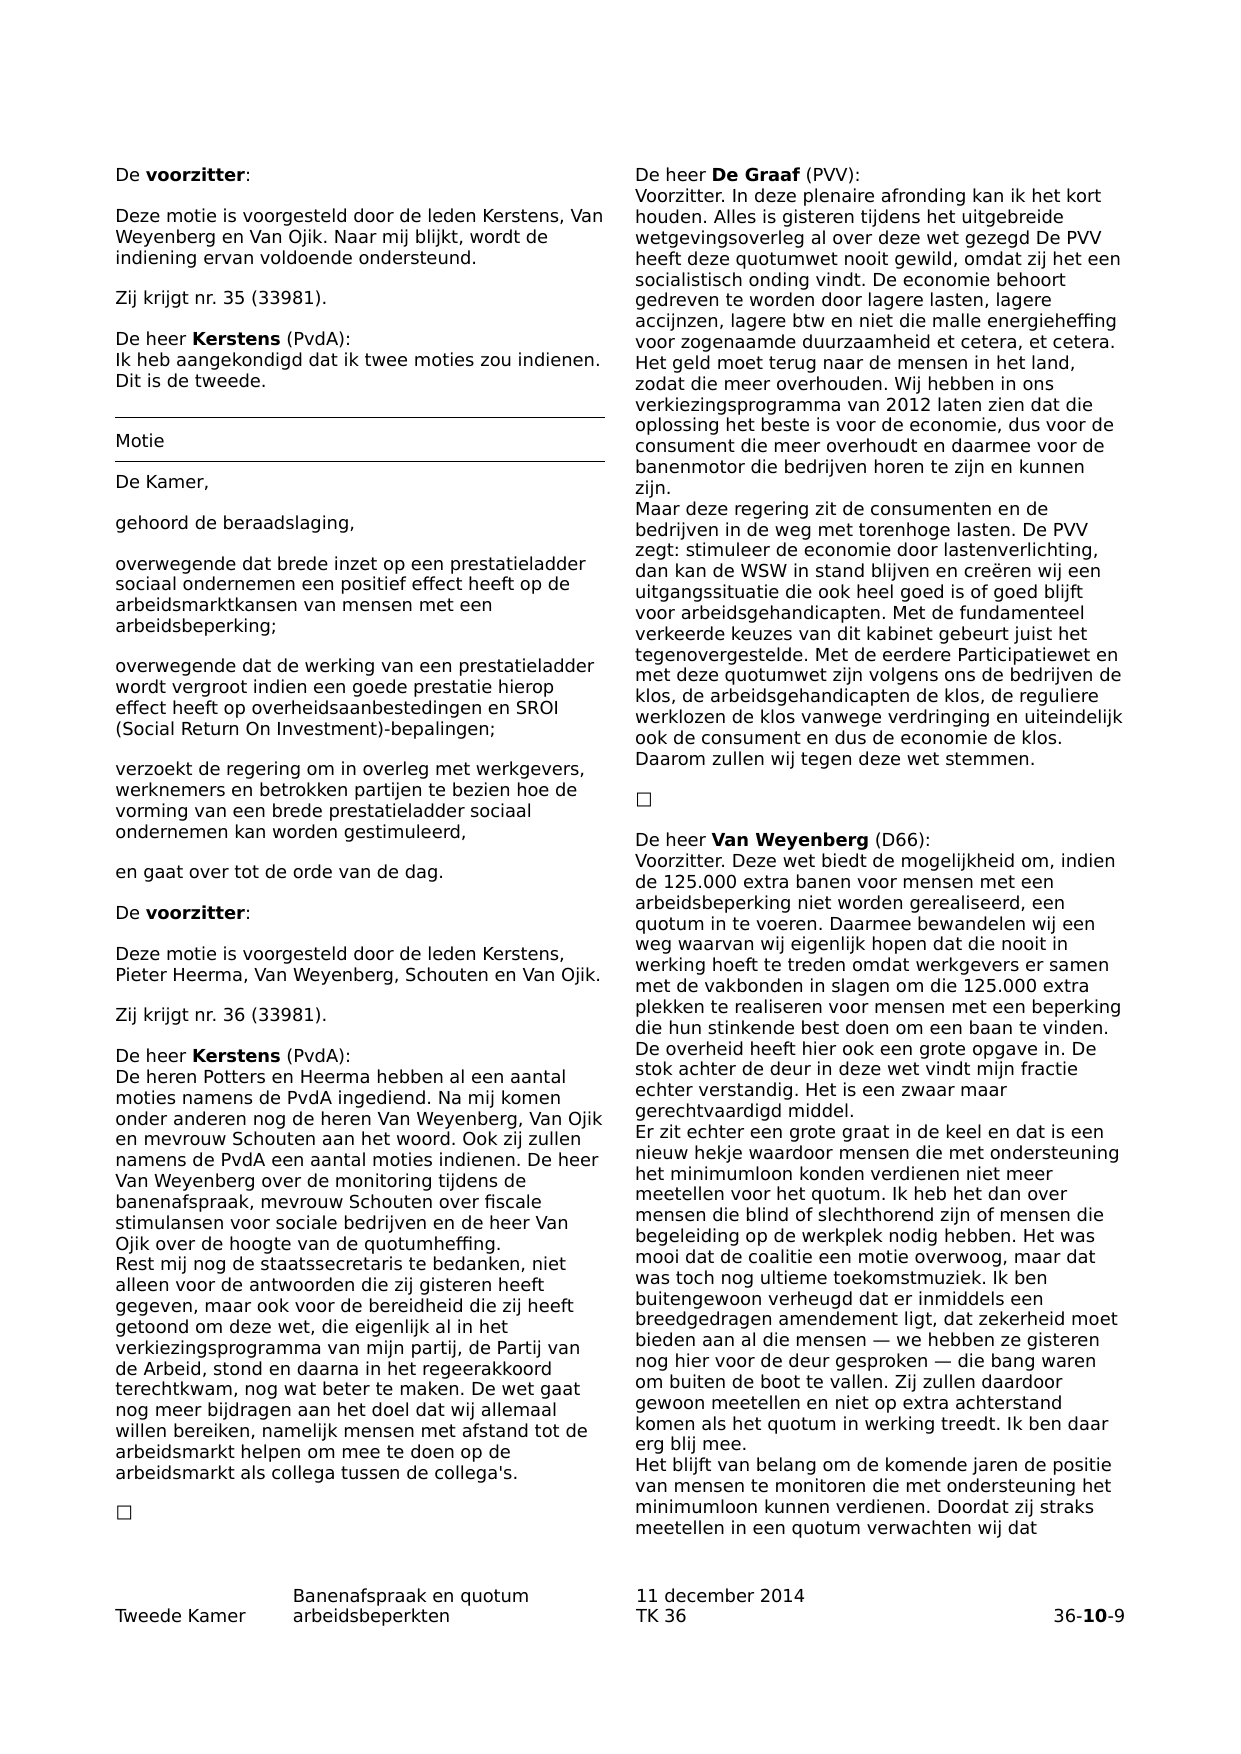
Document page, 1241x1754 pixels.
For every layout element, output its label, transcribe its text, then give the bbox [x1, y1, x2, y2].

text De voorzitter: [115, 165, 605, 186]
text Maar deze regering zit de consumenten en de bedrijven in de weg met torenhoge lasten. De PVV zegt: stimuleer de economie door lastenverlichting, dan kan de WSW in stand blijven en creëren wij een uitgangssituatie die ook heel goed is of goed blijft voor arbeidsgehandicapten. Met de fundamenteel verkeerde keuzes van dit kabinet gebeurt juist het tegenovergestelde. Met de eerdere Participatiewet en met deze quotumwet zijn volgens ons de bedrijven de klos, de arbeidsgehandicapten de klos, de reguliere werklozen de klos vanwege verdringing en uiteindelijk ook de consument en dus de economie de klos. Daarom zullen wij tegen deze wet stemmen. [635, 498, 1125, 769]
text Deze motie is voorgesteld door de leden Kerstens, Van Weyenberg en Van Ojik. Naar mij blijkt, wordt de indiening ervan voldoende ondersteund. [115, 206, 605, 268]
text Voorzitter. Deze wet biedt de mogelijkheid om, indien de 125.000 extra banen voor mensen met een arbeidsbeperking niet worden gerealiseerd, een quotum in te voeren. Daarmee bewandelen wij een weg waarvan wij eigenlijk hopen dat die nooit in werking hoeft te treden omdat werkgevers er samen met de vakbonden in slagen om die 125.000 extra plekken te realiseren voor mensen met een beperking die hun stinkende best doen om een baan te vinden. De overheid heeft hier ook een grote opgave in. De stok achter de deur in deze wet vindt mijn fractie echter verstandig. Het is een zwaar maar gerechtvaardigd middel. [635, 851, 1125, 1122]
text De voorzitter: [115, 903, 605, 924]
text Deze motie is voorgesteld door de leden Kerstens, Pieter Heerma, Van Weyenberg, Schouten en Van Ojik. [115, 944, 605, 985]
text gehoord de beraadslaging, [115, 513, 605, 533]
text De heer Van Weyenberg (D66): [635, 830, 1125, 851]
text De heer Kerstens (PvdA): [115, 1046, 605, 1067]
text en gaat over tot de orde van de dag. [115, 862, 605, 883]
text overwegende dat de werking van een prestatieladder wordt vergroot indien een goede prestatie hierop effect heeft op overheidsaanbestedingen en SROI (Social Return On Investment)-bepalingen; [115, 656, 605, 739]
text Ik heb aangekondigd dat ik twee moties zou indienen. Dit is de tweede. [115, 350, 605, 391]
text De heren Potters en Heerma hebben al een aantal moties namens de PvdA ingediend. Na mij komen onder anderen nog de heren Van Weyenberg, Van Ojik en mevrouw Schouten aan het woord. Ook zij zullen namens de PvdA een aantal moties indienen. De heer Van Weyenberg over de monitoring tijdens de banenafspraak, mevrouw Schouten over fiscale stimulansen voor sociale bedrijven en de heer Van Ojik over de hoogte van de quotumheffing. [115, 1067, 605, 1254]
text Zij krijgt nr. 36 (33981). [115, 1005, 605, 1026]
text verzoekt de regering om in overleg met werkgevers, werknemers en betrokken partijen te bezien hoe de vorming van een brede prestatieladder sociaal ondernemen kan worden gestimuleerd, [115, 759, 605, 842]
text De heer Kerstens (PvdA): [115, 329, 605, 350]
text overwegende dat brede inzet op een prestatieladder sociaal ondernemen een positief effect heeft op de arbeidsmarktkansen van mensen met een arbeidsbeperking; [115, 553, 605, 636]
text ⬜ [635, 789, 1125, 810]
text De Kamer, [115, 472, 605, 493]
text Het blijft van belang om de komende jaren de positie van mensen te monitoren die met ondersteuning het minimumloon kunnen verdienen. Doordat zij straks meetellen in een quotum verwachten wij dat [635, 1455, 1125, 1538]
text Motie [115, 431, 605, 452]
text Er zit echter een grote graat in de keel en dat is een nieuw hekje waardoor mensen die met ondersteuning het minimumloon konden verdienen niet meer meetellen voor het quotum. Ik heb het dan over mensen die blind of slechthorend zijn of mensen die begeleiding op de werkplek nodig hebben. Het was mooi dat de coalitie een motie overwoog, maar dat was toch nog ultieme toekomstmuziek. Ik ben buitengewoon verheugd dat er inmiddels een breedgedragen amendement ligt, dat zekerheid moet bieden aan al die mensen — we hebben ze gisteren nog hier voor de deur gesproken — die bang waren om buiten de boot te vallen. Zij zullen daardoor gewoon meetellen en niet op extra achterstand komen als het quotum in werking treedt. Ik ben daar erg blij mee. [635, 1122, 1125, 1455]
text Rest mij nog de staatssecretaris te bedanken, niet alleen voor de antwoorden die zij gisteren heeft gegeven, maar ook voor de bereidheid die zij heeft getoond om deze wet, die eigenlijk al in het verkiezingsprogramma van mijn partij, de Partij van de Arbeid, stond en daarna in het regeerakkoord terechtkwam, nog wat beter te maken. De wet gaat nog meer bijdragen aan het doel dat wij allemaal willen bereiken, namelijk mensen met afstand tot de arbeidsmarkt helpen om mee te doen op de arbeidsmarkt als collega tussen de collega's. [115, 1254, 605, 1483]
text ⬜ [115, 1503, 605, 1524]
text Voorzitter. In deze plenaire afronding kan ik het kort houden. Alles is gisteren tijdens het uitgebreide wetgevingsoverleg al over deze wet gezegd De PVV heeft deze quotumwet nooit gewild, omdat zij het een socialistisch onding vindt. De economie behoort gedreven te worden door lagere lasten, lagere accijnzen, lagere btw en niet die malle energieheffing voor zogenaamde duurzaamheid et cetera, et cetera. Het geld moet terug naar de mensen in het land, zodat die meer overhouden. Wij hebben in ons verkiezingsprogramma van 2012 laten zien dat die oplossing het beste is voor de economie, dus voor de consument die meer overhoudt en daarmee voor de banenmotor die bedrijven horen te zijn en kunnen zijn. [635, 186, 1125, 498]
text Zij krijgt nr. 35 (33981). [115, 288, 605, 309]
text De heer De Graaf (PVV): [635, 165, 1125, 186]
